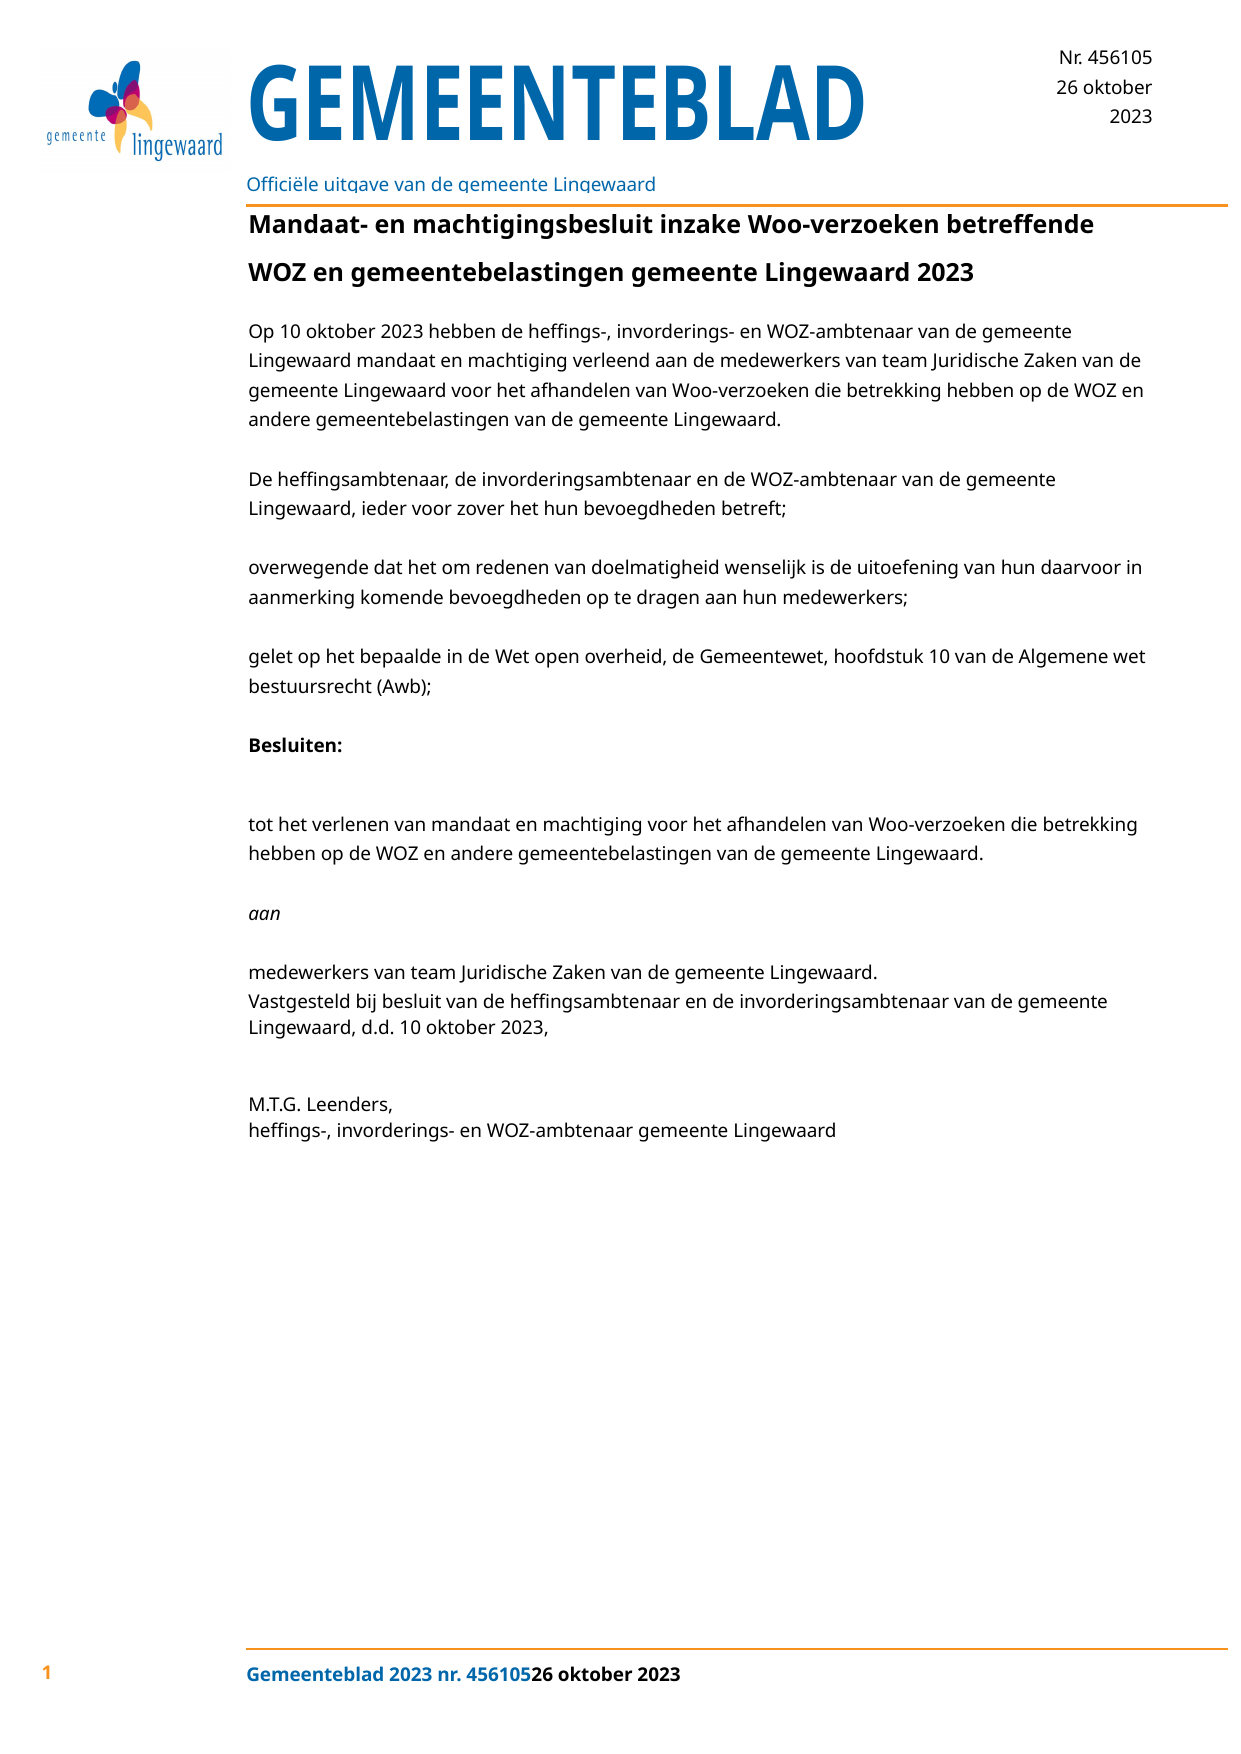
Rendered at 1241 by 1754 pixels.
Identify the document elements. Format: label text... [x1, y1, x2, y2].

text gelet op het bepaalde in de Wet open overheid, de Gemeentewet, hoofdstuk 10 van de Algemene wet bestuursrecht (Awb); [248, 643, 1152, 699]
text M.T.G. Leenders, [248, 1091, 1152, 1117]
text tot het verlenen van mandaat en machtiging voor het afhandelen van Woo-verzoeken die betrekking hebben op de WOZ en andere gemeentebelastingen van de gemeente Lingewaard. [248, 811, 1152, 866]
text aan [248, 900, 1152, 925]
text Besluiten: [248, 732, 1152, 758]
text Vastgesteld bij besluit van de heffingsambtenaar en de invorderingsambtenaar van de gemeente Lingewaard, d.d. 10 oktober 2023, [248, 988, 1152, 1040]
text De heffingsambtenaar, de invorderingsambtenaar en de WOZ-ambtenaar van de gemeente Lingewaard, ieder voor zover het hun bevoegdheden betreft; [248, 466, 1152, 521]
text heffings-, invorderings- en WOZ-ambtenaar gemeente Lingewaard [248, 1117, 1152, 1143]
text Op 10 oktober 2023 hebben de heffings-, invorderings- en WOZ-ambtenaar van de gemeente Lingewaard mandaat en machtiging verleend aan de medewerkers van team Juridische Zaken van de gemeente Lingewaard voor het afhandelen van Woo-verzoeken die betrekking hebben op de WOZ en andere gemeentebelastingen van de gemeente Lingewaard. [248, 318, 1152, 432]
text Mandaat- en machtigingsbesluit inzake Woo-verzoeken betreffende WOZ en gemeentebelastingen gemeente Lingewaard 2023 [248, 207, 1152, 288]
text overwegende dat het om redenen van doelmatigheid wenselijk is de uitoefening van hun daarvoor in aanmerking komende bevoegdheden op te dragen aan hun medewerkers; [248, 554, 1152, 610]
text medewerkers van team Juridische Zaken van de gemeente Lingewaard. [248, 959, 1152, 984]
picture [41, 47, 231, 172]
